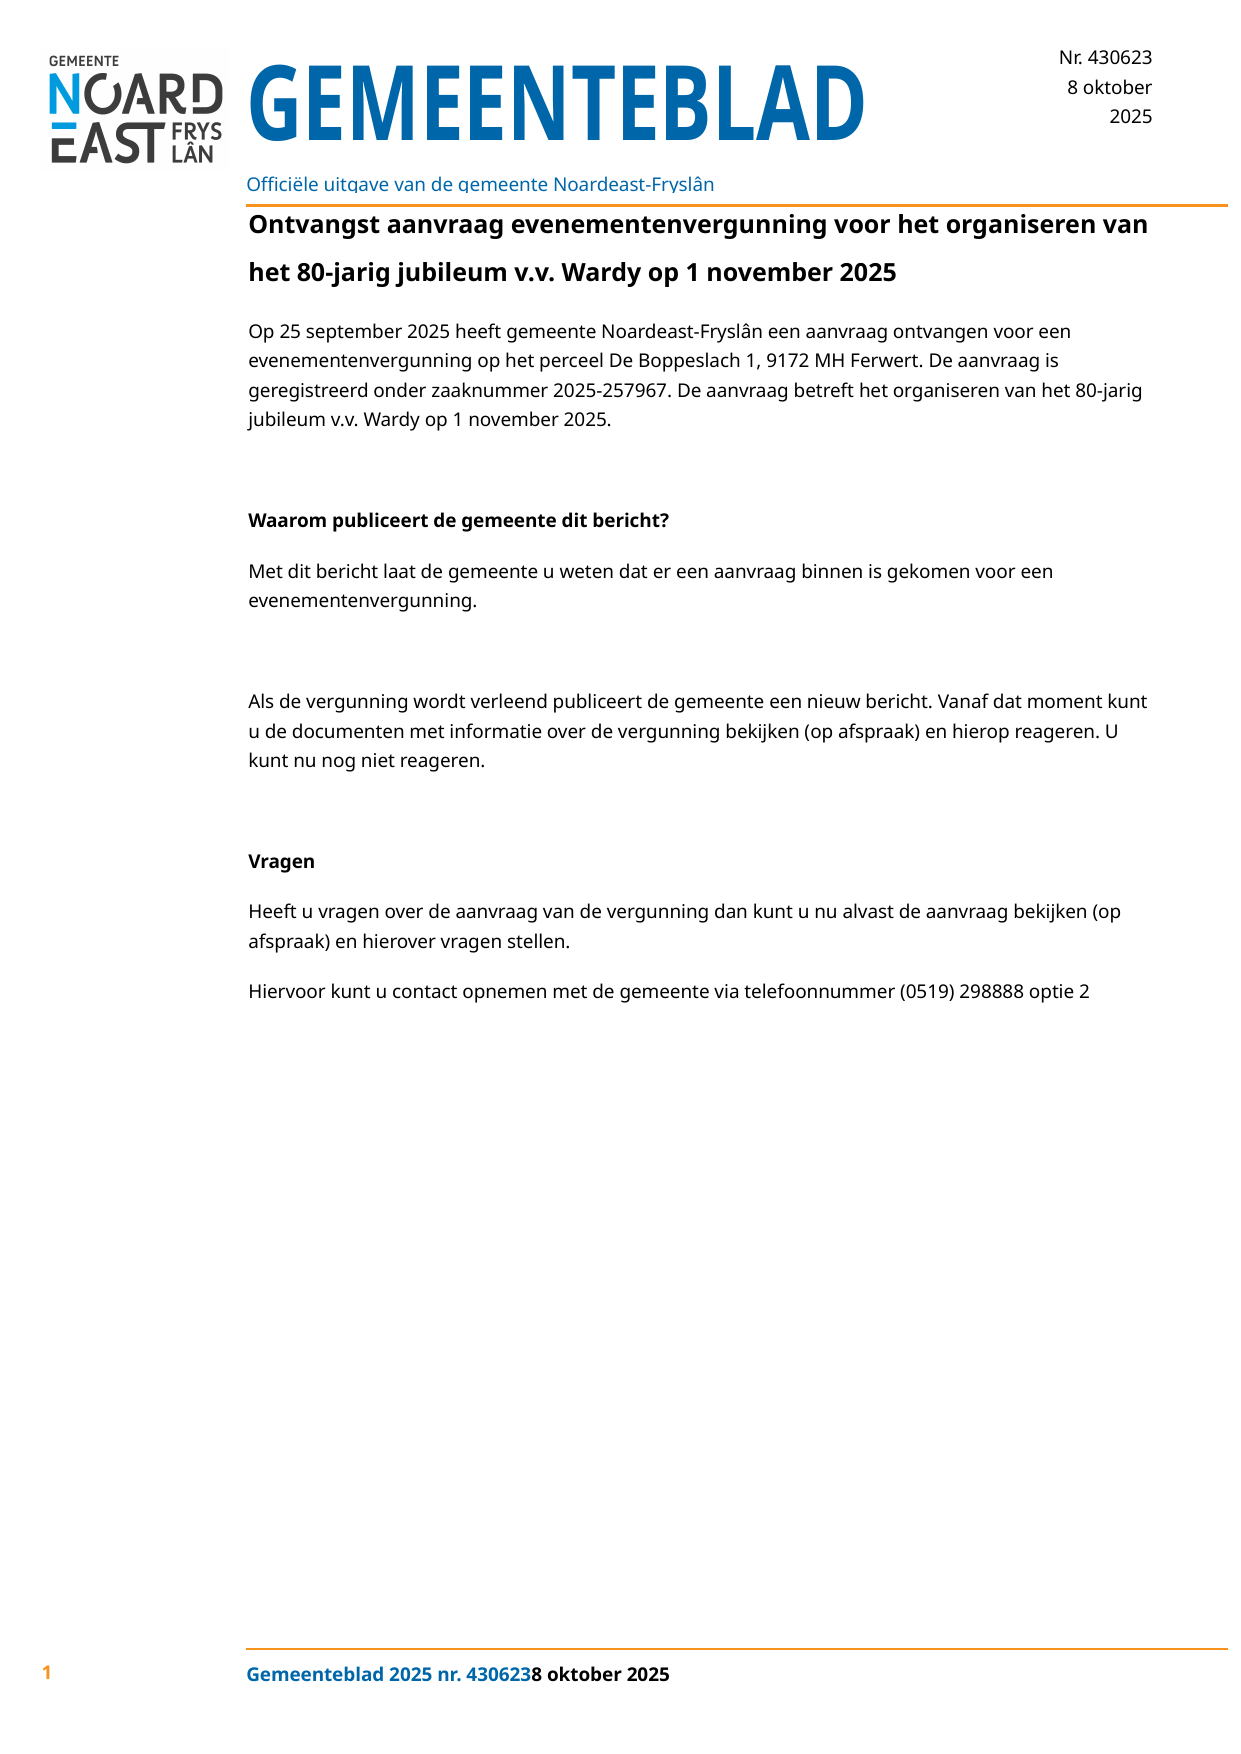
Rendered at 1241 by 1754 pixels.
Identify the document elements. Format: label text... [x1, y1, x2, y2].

text Hiervoor kunt u contact opnemen met de gemeente via telefoonnummer (0519) 298888 optie 2 [248, 979, 1152, 1004]
text Op 25 september 2025 heeft gemeente Noardeast-Fryslân een aanvraag ontvangen voor een evenementenvergunning op het perceel De Boppeslach 1, 9172 MH Ferwert. De aanvraag is geregistreerd onder zaaknummer 2025-257967. De aanvraag betreft het organiseren van het 80-jarig jubileum v.v. Wardy op 1 november 2025. [248, 318, 1152, 432]
picture [41, 47, 231, 172]
text Ontvangst aanvraag evenementenvergunning voor het organiseren van het 80-jarig jubileum v.v. Wardy op 1 november 2025 [248, 207, 1152, 288]
text Heeft u vragen over de aanvraag van de vergunning dan kunt u nu alvast de aanvraag bekijken (op afspraak) en hierover vragen stellen. [248, 899, 1152, 954]
text Vragen [248, 848, 1152, 874]
text Met dit bericht laat de gemeente u weten dat er een aanvraag binnen is gekomen voor een evenementenvergunning. [248, 558, 1152, 613]
text Waarom publiceert de gemeente dit bericht? [248, 507, 1152, 533]
text Als de vergunning wordt verleend publiceert de gemeente een nieuw bericht. Vanaf dat moment kunt u de documenten met informatie over de vergunning bekijken (op afspraak) en hierop reageren. U kunt nu nog niet reageren. [248, 688, 1152, 773]
